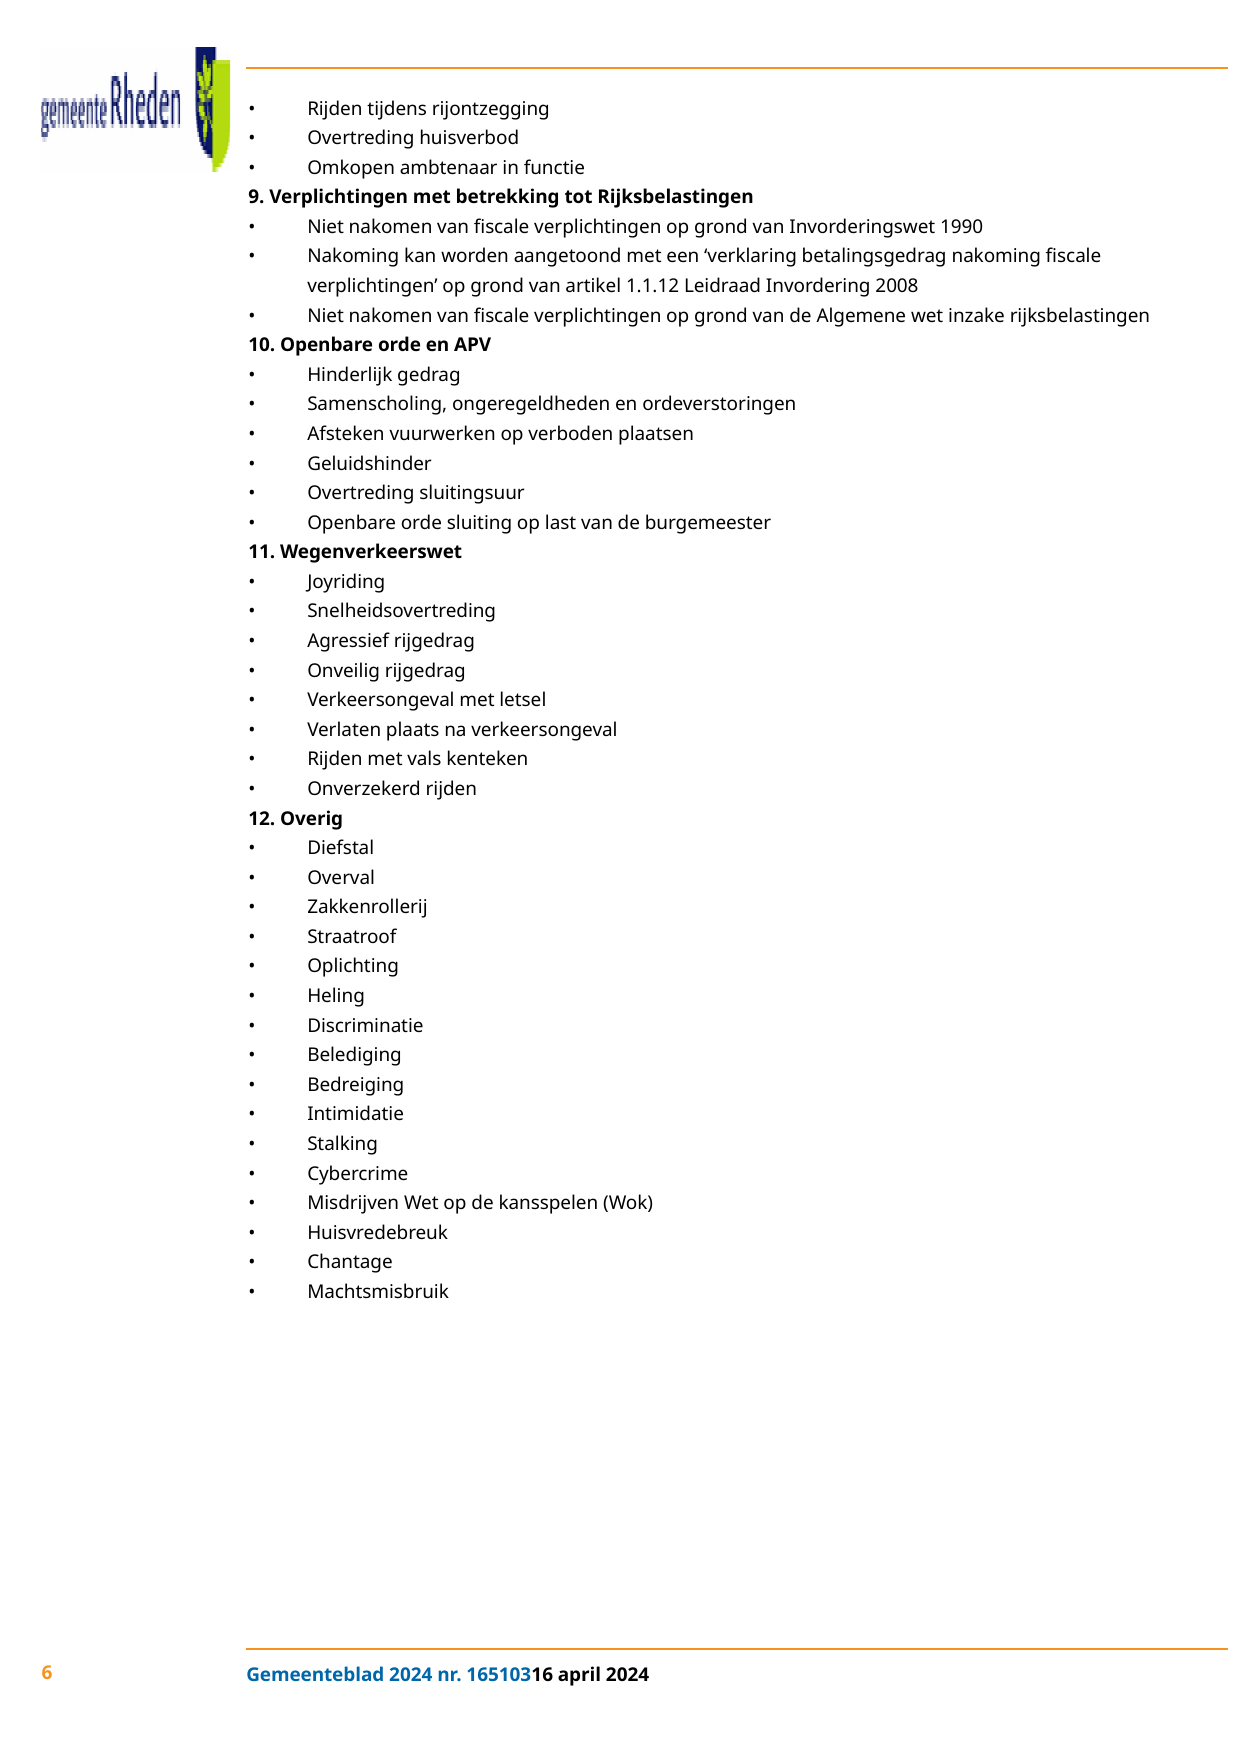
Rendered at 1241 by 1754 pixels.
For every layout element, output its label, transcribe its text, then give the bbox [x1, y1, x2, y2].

text 9. Verplichtingen met betrekking tot Rijksbelastingen [248, 183, 1152, 209]
text 12. Overig [248, 805, 1152, 831]
text 11. Wegenverkeerswet [248, 538, 1152, 564]
list Samenscholing, ongeregeldheden en ordeverstoringen [248, 391, 1152, 416]
list Openbare orde sluiting op last van de burgemeester [248, 509, 1152, 535]
list Rijden met vals kenteken [248, 746, 1152, 771]
picture [41, 47, 231, 172]
list Joyriding [248, 568, 1152, 594]
list Onveilig rijgedrag [248, 657, 1152, 683]
list Hinderlijk gedrag [248, 361, 1152, 387]
list Agressief rijgedrag [248, 627, 1152, 653]
list Straatroof [248, 923, 1152, 949]
list Oplichting [248, 953, 1152, 978]
list Rijden tijdens rijontzegging [248, 95, 1152, 121]
list Diefstal [248, 834, 1152, 860]
list Zakkenrollerij [248, 893, 1152, 919]
list Snelheidsovertreding [248, 598, 1152, 623]
list Bedreiging [248, 1071, 1152, 1097]
list Overtreding sluitingsuur [248, 479, 1152, 505]
list Verkeersongeval met letsel [248, 686, 1152, 712]
list Verlaten plaats na verkeersongeval [248, 716, 1152, 742]
list Niet nakomen van fiscale verplichtingen op grond van Invorderingswet 1990 [248, 213, 1152, 239]
list Misdrijven Wet op de kansspelen (Wok) [248, 1189, 1152, 1215]
list Geluidshinder [248, 450, 1152, 476]
list Huisvredebreuk [248, 1219, 1152, 1245]
list Heling [248, 982, 1152, 1008]
list Chantage [248, 1248, 1152, 1274]
list Stalking [248, 1130, 1152, 1156]
list Omkopen ambtenaar in functie [248, 154, 1152, 180]
list Belediging [248, 1041, 1152, 1067]
list Overtreding huisverbod [248, 124, 1152, 150]
text 10. Openbare orde en APV [248, 331, 1152, 357]
list Cybercrime [248, 1160, 1152, 1186]
list Niet nakomen van fiscale verplichtingen op grond van de Algemene wet inzake rijksbelastingen [248, 302, 1152, 328]
list Nakoming kan worden aangetoond met een ‘verklaring betalingsgedrag nakoming fiscale verplichtingen’ op grond van artikel 1.1.12 Leidraad Invordering 2008 [248, 243, 1152, 298]
list Afsteken vuurwerken op verboden plaatsen [248, 420, 1152, 446]
list Overval [248, 864, 1152, 890]
list Machtsmisbruik [248, 1278, 1152, 1304]
list Onverzekerd rijden [248, 775, 1152, 801]
list Intimidatie [248, 1101, 1152, 1126]
list Discriminatie [248, 1012, 1152, 1038]
